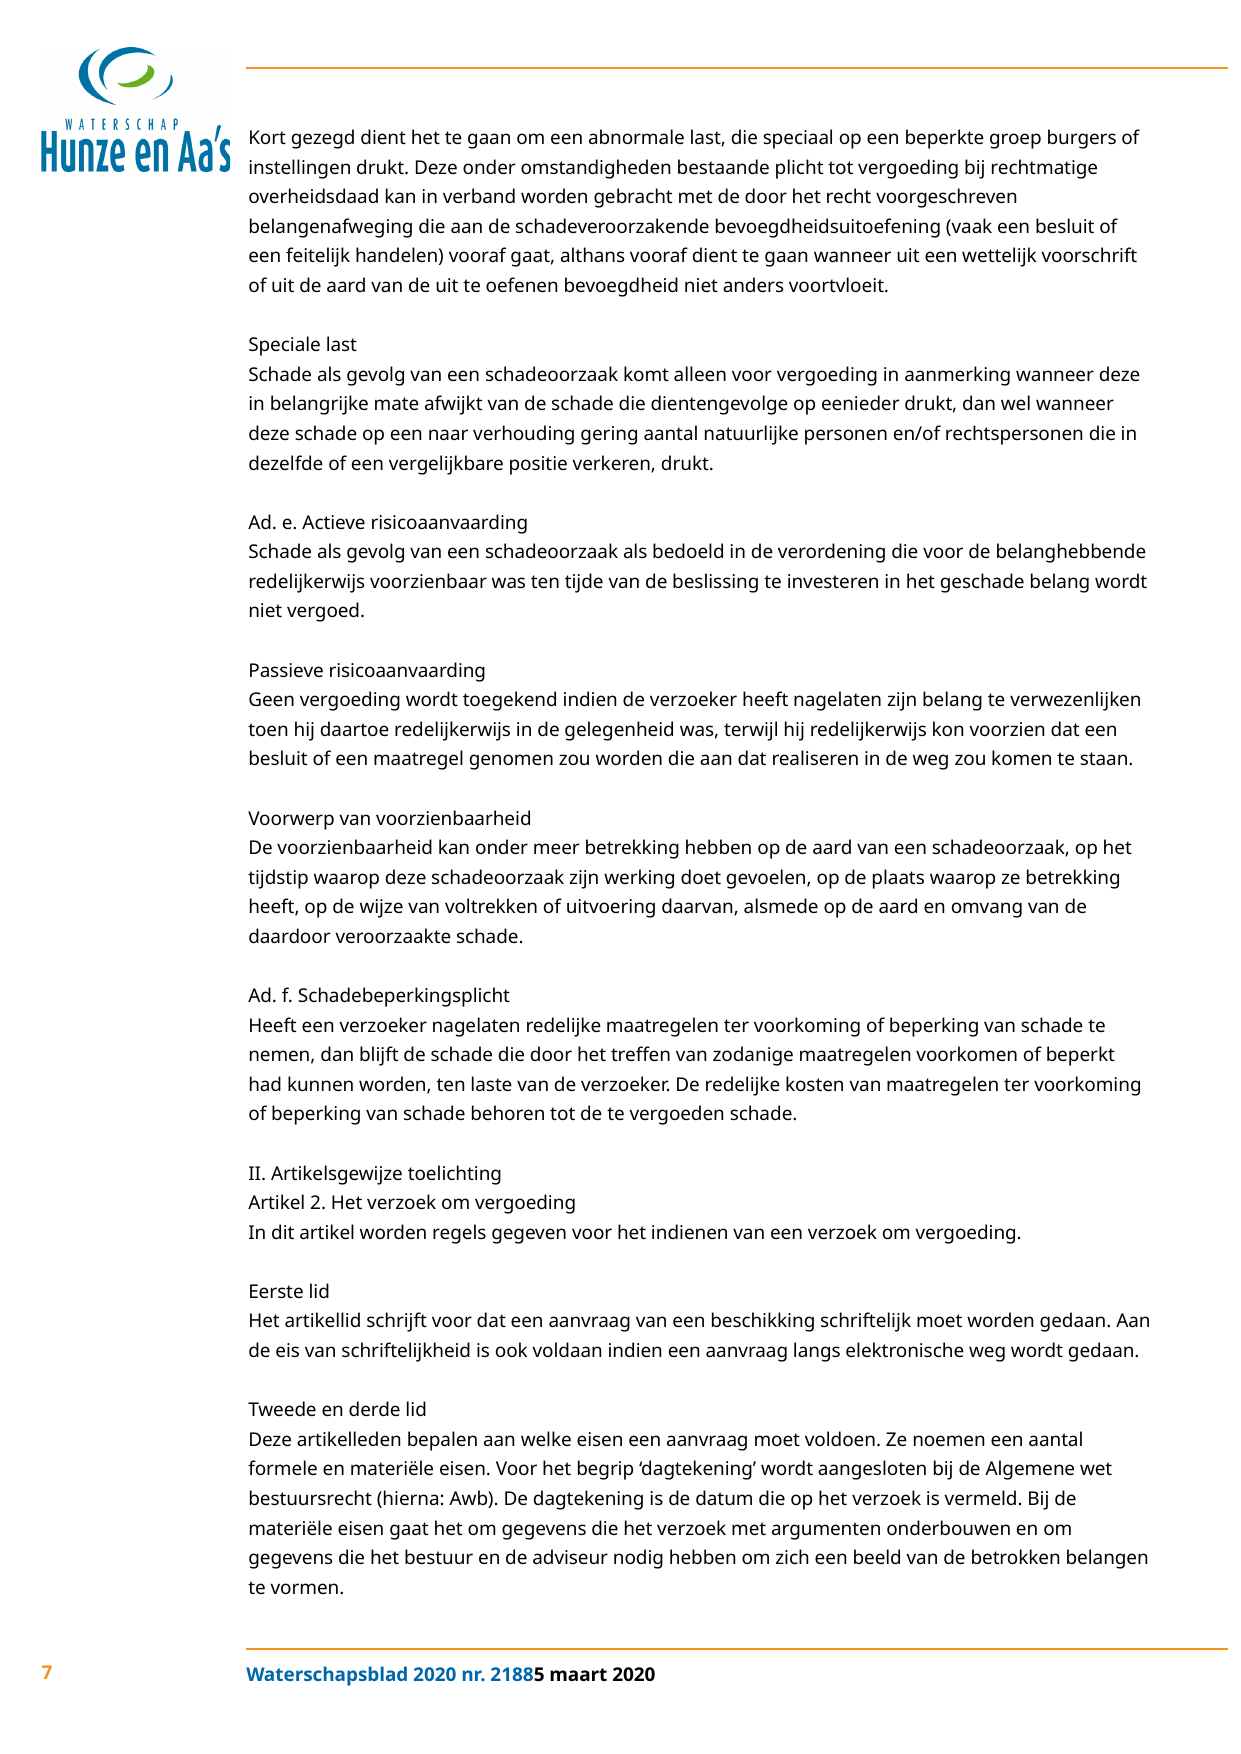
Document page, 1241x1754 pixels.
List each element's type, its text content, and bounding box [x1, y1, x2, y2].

picture [226, 145, 231, 156]
text II. Artikelsgewijze toelichting [248, 1160, 1152, 1186]
picture [41, 47, 231, 172]
text Ad. e. Actieve risicoaanvaarding [248, 509, 1152, 535]
text Schade als gevolg van een schadeoorzaak als bedoeld in de verordening die voor de belanghebbende redelijkerwijs voorzienbaar was ten tijde van de beslissing te investeren in het geschade belang wordt niet vergoed. [248, 538, 1152, 623]
text Ad. f. Schadebeperkingsplicht [248, 982, 1152, 1008]
text De voorzienbaarheid kan onder meer betrekking hebben op de aard van een schadeoorzaak, op het tijdstip waarop deze schadeoorzaak zijn werking doet gevoelen, op de plaats waarop ze betrekking heeft, op de wijze van voltrekken of uitvoering daarvan, alsmede op de aard en omvang van de daardoor veroorzaakte schade. [248, 834, 1152, 949]
text Speciale last [248, 331, 1152, 357]
text Passieve risicoaanvaarding [248, 657, 1152, 683]
text Artikel 2. Het verzoek om vergoeding [248, 1189, 1152, 1215]
text In dit artikel worden regels gegeven voor het indienen van een verzoek om vergoeding. [248, 1219, 1152, 1245]
text Deze artikelleden bepalen aan welke eisen een aanvraag moet voldoen. Ze noemen een aantal formele en materiële eisen. Voor het begrip ‘dagtekening’ wordt aangesloten bij de Algemene wet bestuursrecht (hierna: Awb). De dagtekening is de datum die op het verzoek is vermeld. Bij de materiële eisen gaat het om gegevens die het verzoek met argumenten onderbouwen en om gegevens die het bestuur en de adviseur nodig hebben om zich een beeld van de betrokken belangen te vormen. [248, 1426, 1152, 1600]
text Schade als gevolg van een schadeoorzaak komt alleen voor vergoeding in aanmerking wanneer deze in belangrijke mate afwijkt van de schade die dientengevolge op eenieder drukt, dan wel wanneer deze schade op een naar verhouding gering aantal natuurlijke personen en/of rechtspersonen die in dezelfde of een vergelijkbare positie verkeren, drukt. [248, 361, 1152, 476]
text Geen vergoeding wordt toegekend indien de verzoeker heeft nagelaten zijn belang te verwezenlijken toen hij daartoe redelijkerwijs in de gelegenheid was, terwijl hij redelijkerwijs kon voorzien dat een besluit of een maatregel genomen zou worden die aan dat realiseren in de weg zou komen te staan. [248, 686, 1152, 771]
text Eerste lid [248, 1278, 1152, 1304]
text Kort gezegd dient het te gaan om een abnormale last, die speciaal op een beperkte groep burgers of instellingen drukt. Deze onder omstandigheden bestaande plicht tot vergoeding bij rechtmatige overheidsdaad kan in verband worden gebracht met de door het recht voorgeschreven belangenafweging die aan de schadeveroorzakende bevoegdheidsuitoefening (vaak een besluit of een feitelijk handelen) vooraf gaat, althans vooraf dient te gaan wanneer uit een wettelijk voorschrift of uit de aard van de uit te oefenen bevoegdheid niet anders voortvloeit. [248, 124, 1152, 298]
text Voorwerp van voorzienbaarheid [248, 805, 1152, 831]
text Tweede en derde lid [248, 1396, 1152, 1422]
picture [183, 163, 191, 172]
text Heeft een verzoeker nagelaten redelijke maatregelen ter voorkoming of beperking van schade te nemen, dan blijft de schade die door het treffen van zodanige maatregelen voorkomen of beperkt had kunnen worden, ten laste van de verzoeker. De redelijke kosten van maatregelen ter voorkoming of beperking van schade behoren tot de te vergoeden schade. [248, 1012, 1152, 1126]
picture [47, 154, 51, 172]
text Het artikellid schrijft voor dat een aanvraag van een beschikking schriftelijk moet worden gedaan. Aan de eis van schriftelijkheid is ook voldaan indien een aanvraag langs elektronische weg wordt gedaan. [248, 1308, 1152, 1363]
